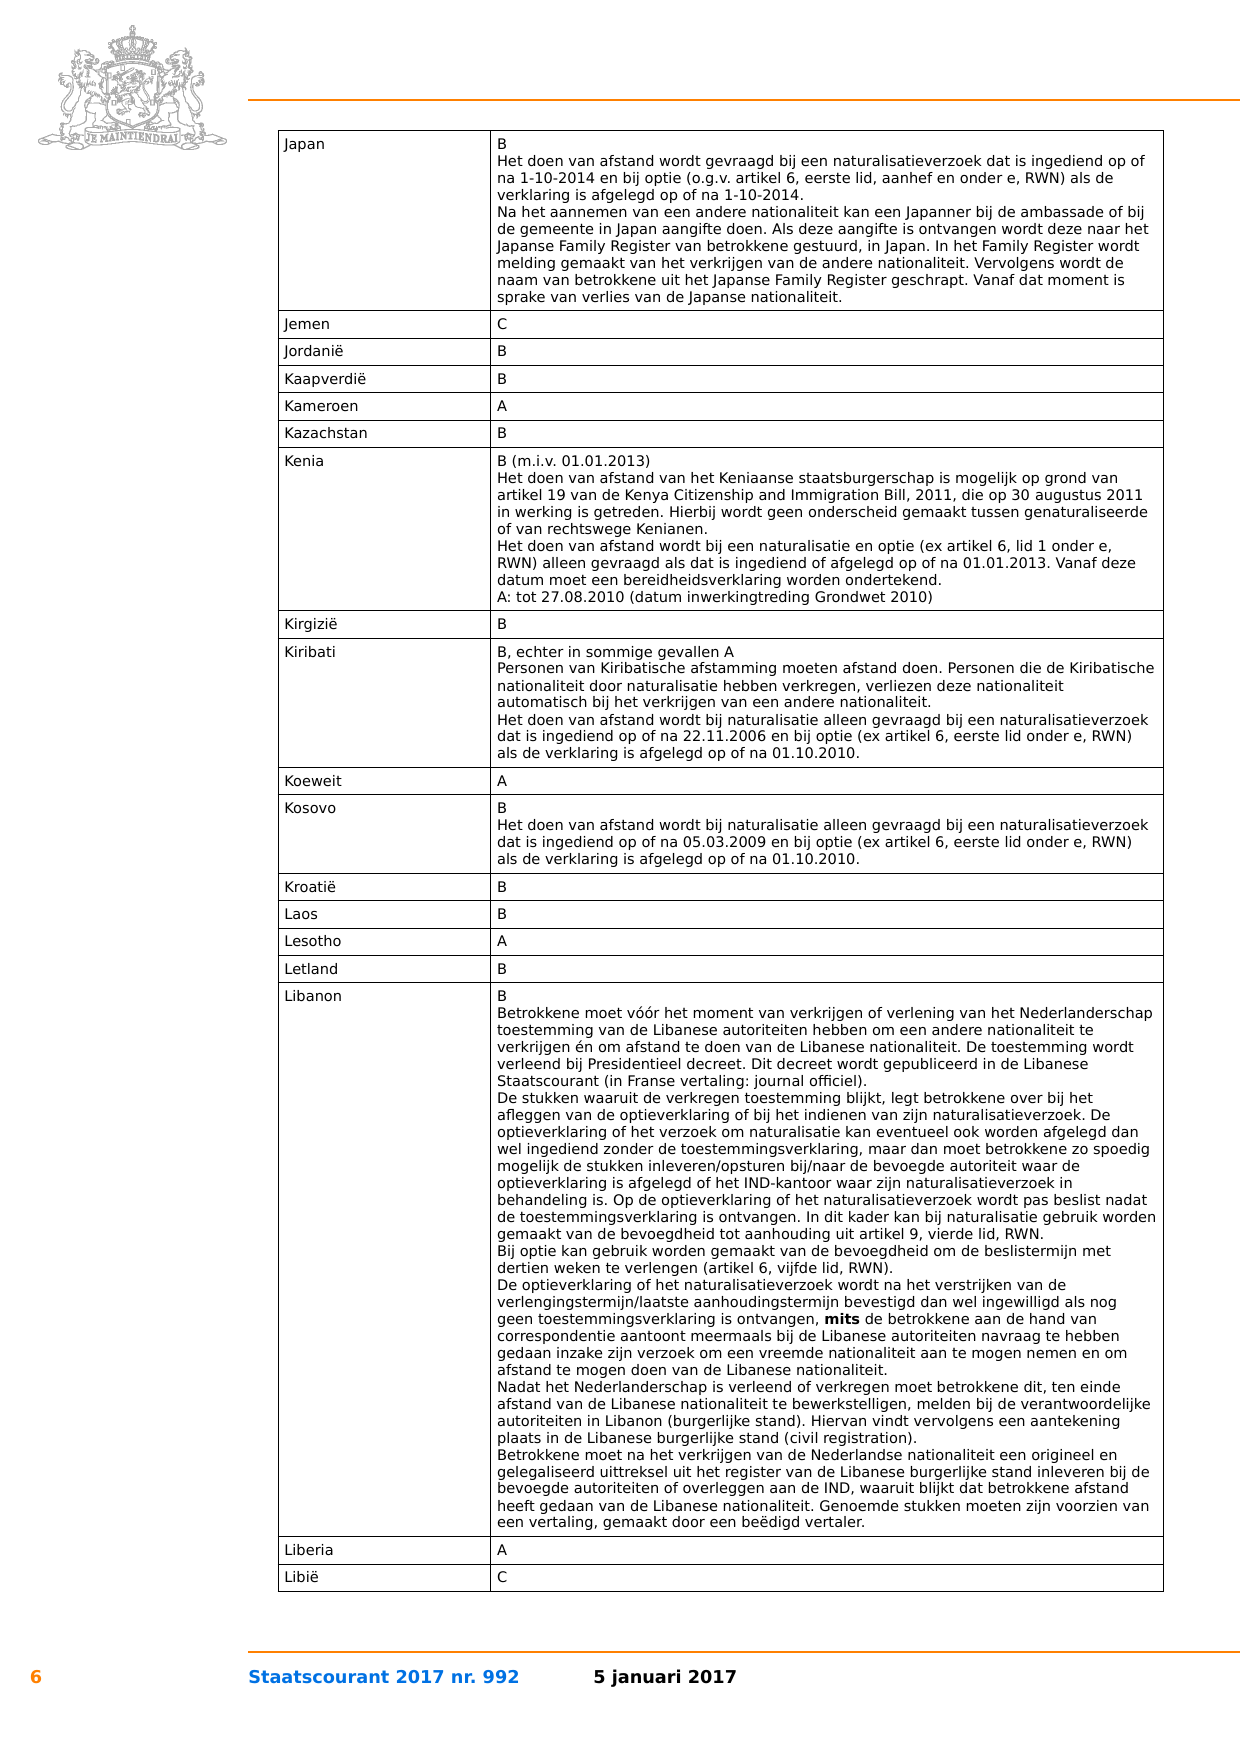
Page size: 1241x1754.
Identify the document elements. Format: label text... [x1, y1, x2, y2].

table_cell A [491, 768, 1163, 794]
table_cell B (m.i.v. 01.01.2013) Het doen van afstand van het Keniaanse staatsburgerschap is mogelijk op grond van artikel 19 van de Kenya Citizenship and Immigration Bill, 2011, die op 30 augustus 2011 in werking is getreden. Hierbij wordt geen onderscheid gemaakt tussen genaturaliseerde of van rechtswege Kenianen. Het doen van afstand wordt bij een naturalisatie en optie (ex artikel 6, lid 1 onder e, RWN) alleen gevraagd als dat is ingediend of afgelegd op of na 01.01.2013. Vanaf deze datum moet een bereidheidsverklaring worden ondertekend. A: tot 27.08.2010 (datum inwerkingtreding Grondwet 2010) [491, 448, 1163, 610]
table_cell Kenia [279, 448, 490, 610]
table_cell Lesotho [279, 929, 490, 955]
table_cell A [491, 1537, 1163, 1563]
table_cell B Het doen van afstand wordt gevraagd bij een naturalisatieverzoek dat is ingediend op of na 1-10-2014 en bij optie (o.g.v. artikel 6, eerste lid, aanhef en onder e, RWN) als de verklaring is afgelegd op of na 1-10-2014. Na het aannemen van een andere nationaliteit kan een Japanner bij de ambassade of bij de gemeente in Japan aangifte doen. Als deze aangifte is ontvangen wordt deze naar het Japanse Family Register van betrokkene gestuurd, in Japan. In het Family Register wordt melding gemaakt van het verkrijgen van de andere nationaliteit. Vervolgens wordt de naam van betrokkene uit het Japanse Family Register geschrapt. Vanaf dat moment is sprake van verlies van de Japanse nationaliteit. [491, 131, 1163, 310]
table_cell Jordanië [279, 339, 490, 365]
table_cell Jemen [279, 311, 490, 337]
table_cell B, echter in sommige gevallen A Personen van Kiribatische afstamming moeten afstand doen. Personen die de Kiribatische nationaliteit door naturalisatie hebben verkregen, verliezen deze nationaliteit automatisch bij het verkrijgen van een andere nationaliteit. Het doen van afstand wordt bij naturalisatie alleen gevraagd bij een naturalisatieverzoek dat is ingediend op of na 22.11.2006 en bij optie (ex artikel 6, eerste lid onder e, RWN) als de verklaring is afgelegd op of na 01.10.2010. [491, 639, 1163, 767]
table_cell Kameroen [279, 393, 490, 420]
table_cell Laos [279, 901, 490, 927]
table_cell B [491, 874, 1163, 900]
table_cell B Betrokkene moet vóór het moment van verkrijgen of verlening van het Nederlanderschap toestemming van de Libanese autoriteiten hebben om een andere nationaliteit te verkrijgen én om afstand te doen van de Libanese nationaliteit. De toestemming wordt verleend bij Presidentieel decreet. Dit decreet wordt gepubliceerd in de Libanese Staatscourant (in Franse vertaling: journal officiel). De stukken waaruit de verkregen toestemming blijkt, legt betrokkene over bij het afleggen van de optieverklaring of bij het indienen van zijn naturalisatieverzoek. De optieverklaring of het verzoek om naturalisatie kan eventueel ook worden afgelegd dan wel ingediend zonder de toestemmingsverklaring, maar dan moet betrokkene zo spoedig mogelijk de stukken inleveren/opsturen bij/naar de bevoegde autoriteit waar de optieverklaring is afgelegd of het IND-kantoor waar zijn naturalisatieverzoek in behandeling is. Op de optieverklaring of het naturalisatieverzoek wordt pas beslist nadat de toestemmingsverklaring is ontvangen. In dit kader kan bij naturalisatie gebruik worden gemaakt van de bevoegdheid tot aanhouding uit artikel 9, vierde lid, RWN. Bij optie kan gebruik worden gemaakt van de bevoegdheid om de beslistermijn met dertien weken te verlengen (artikel 6, vijfde lid, RWN). De optieverklaring of het naturalisatieverzoek wordt na het verstrijken van de verlengingstermijn/laatste aanhoudingstermijn bevestigd dan wel ingewilligd als nog geen toestemmingsverklaring is ontvangen, mits de betrokkene aan de hand van correspondentie aantoont meermaals bij de Libanese autoriteiten navraag te hebben gedaan inzake zijn verzoek om een vreemde nationaliteit aan te mogen nemen en om afstand te mogen doen van de Libanese nationaliteit. Nadat het Nederlanderschap is verleend of verkregen moet betrokkene dit, ten einde afstand van de Libanese nationaliteit te bewerkstelligen, melden bij de verantwoordelijke autoriteiten in Libanon (burgerlijke stand). Hiervan vindt vervolgens een aantekening plaats in de Libanese burgerlijke stand (civil registration). Betrokkene moet na het verkrijgen van de Nederlandse nationaliteit een origineel en gelegaliseerd uittreksel uit het register van de Libanese burgerlijke stand inleveren bij de bevoegde autoriteiten of overleggen aan de IND, waaruit blijkt dat betrokkene afstand heeft gedaan van de Libanese nationaliteit. Genoemde stukken moeten zijn voorzien van een vertaling, gemaakt door een beëdigd vertaler. [491, 983, 1163, 1536]
table_cell A [491, 929, 1163, 955]
table_cell Liberia [279, 1537, 490, 1563]
table_cell Libanon [279, 983, 490, 1536]
table_cell Kiribati [279, 639, 490, 767]
table_cell B [491, 956, 1163, 982]
table_cell C [491, 311, 1163, 337]
table_cell Kroatië [279, 874, 490, 900]
picture [38, 25, 227, 150]
table_cell Koeweit [279, 768, 490, 794]
table_cell Kazachstan [279, 421, 490, 447]
table_cell Libië [279, 1565, 490, 1591]
table_cell A [491, 393, 1163, 420]
table_cell B [491, 611, 1163, 638]
table_cell B [491, 366, 1163, 392]
table_cell Kaapverdië [279, 366, 490, 392]
table_cell Kirgizië [279, 611, 490, 638]
table_cell C [491, 1565, 1163, 1591]
table_cell B Het doen van afstand wordt bij naturalisatie alleen gevraagd bij een naturalisatieverzoek dat is ingediend op of na 05.03.2009 en bij optie (ex artikel 6, eerste lid onder e, RWN) als de verklaring is afgelegd op of na 01.10.2010. [491, 795, 1163, 873]
table_cell B [491, 901, 1163, 927]
table_cell B [491, 339, 1163, 365]
table_cell B [491, 421, 1163, 447]
table_cell Kosovo [279, 795, 490, 873]
table_cell Letland [279, 956, 490, 982]
table_cell Japan [279, 131, 490, 310]
